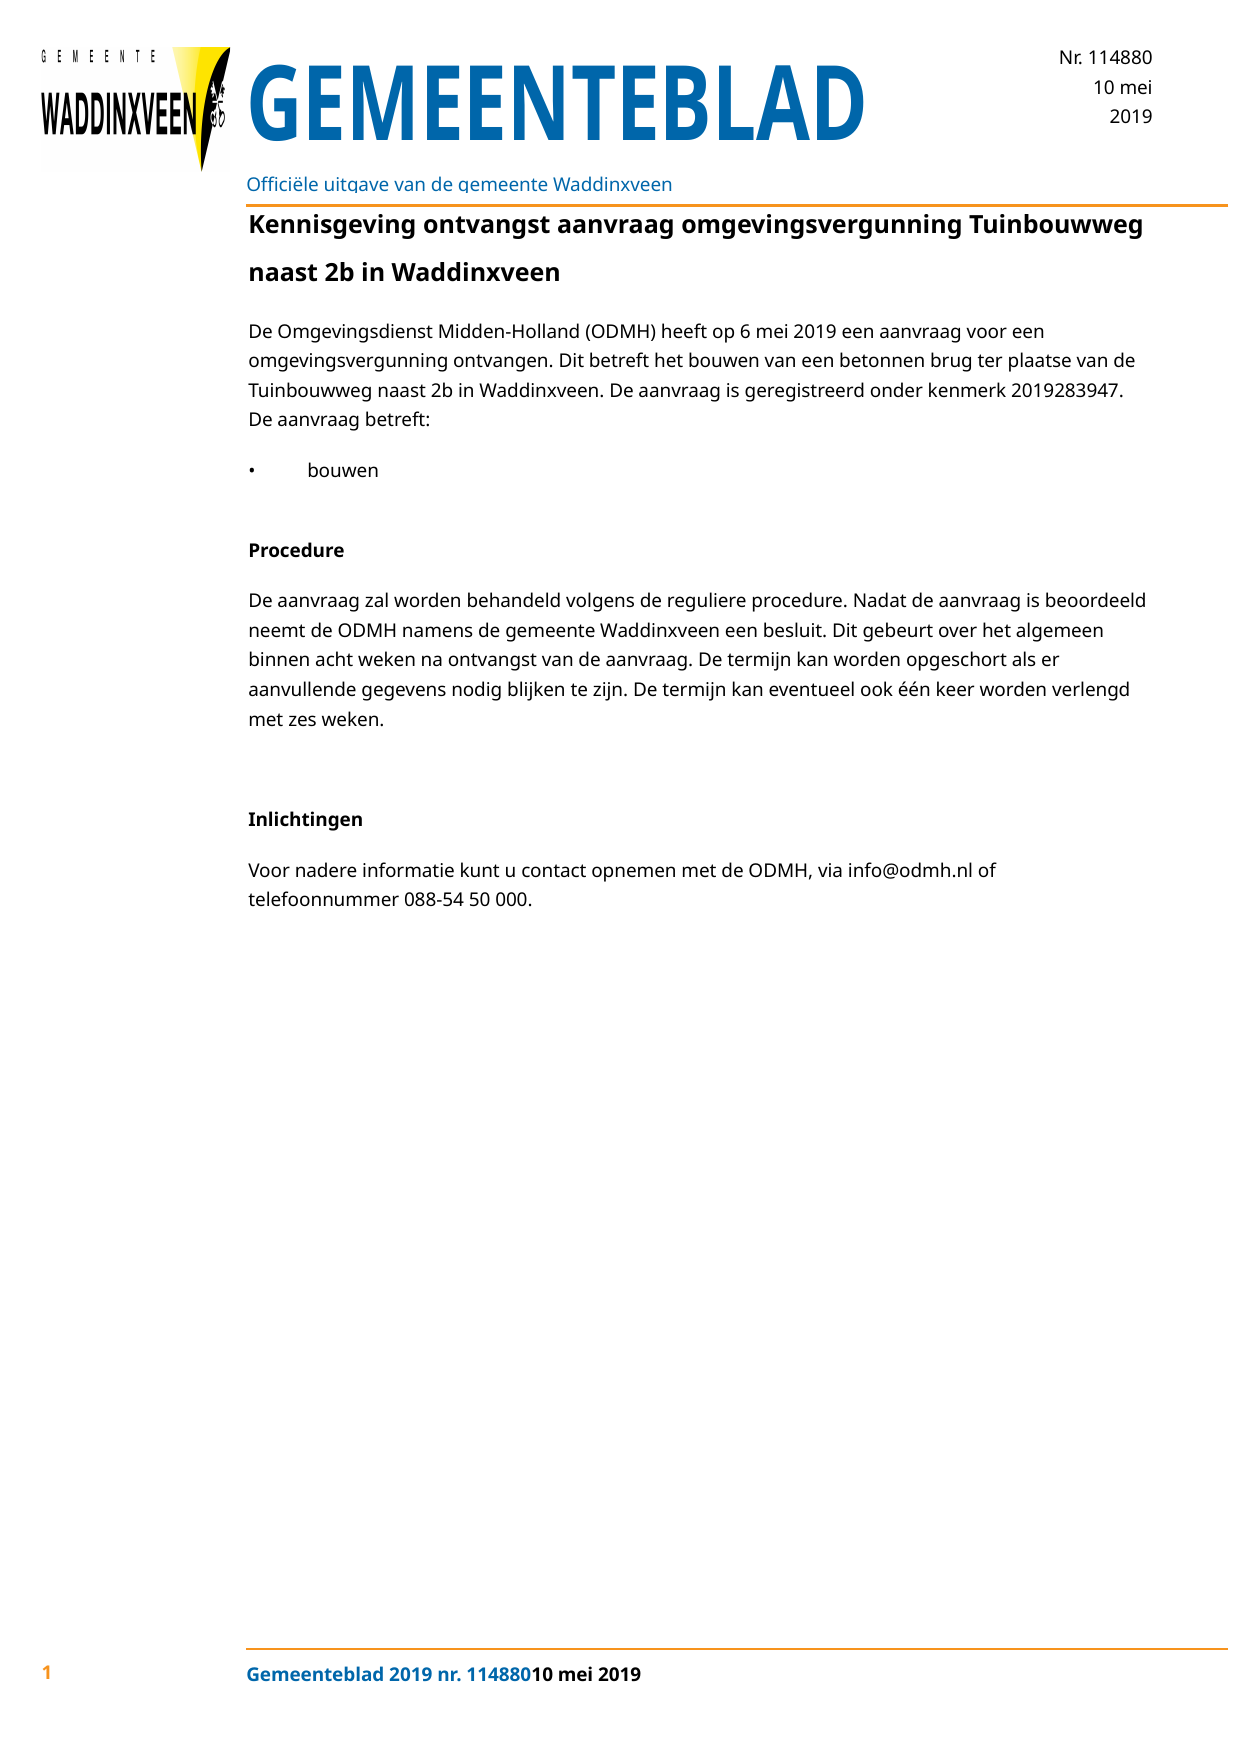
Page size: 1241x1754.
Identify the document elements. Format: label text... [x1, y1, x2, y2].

text Inlichtingen [248, 807, 1152, 832]
text De aanvraag zal worden behandeld volgens de reguliere procedure. Nadat de aanvraag is beoordeeld neemt de ODMH namens de gemeente Waddinxveen een besluit. Dit gebeurt over het algemeen binnen acht weken na ontvangst van de aanvraag. De termijn kan worden opgeschort als er aanvullende gegevens nodig blijken te zijn. De termijn kan eventueel ook één keer worden verlengd met zes weken. [248, 587, 1152, 732]
text Procedure [248, 537, 1152, 563]
list bouwen [248, 457, 1152, 483]
text Voor nadere informatie kunt u contact opnemen met de ODMH, via info@odmh.nl of telefoonnummer 088-54 50 000. [248, 857, 1152, 912]
picture [41, 47, 231, 172]
text De Omgevingsdienst Midden-Holland (ODMH) heeft op 6 mei 2019 een aanvraag voor een omgevingsvergunning ontvangen. Dit betreft het bouwen van een betonnen brug ter plaatse van de Tuinbouwweg naast 2b in Waddinxveen. De aanvraag is geregistreerd onder kenmerk 2019283947. De aanvraag betreft: [248, 318, 1152, 432]
text Kennisgeving ontvangst aanvraag omgevingsvergunning Tuinbouwweg naast 2b in Waddinxveen [248, 207, 1152, 288]
